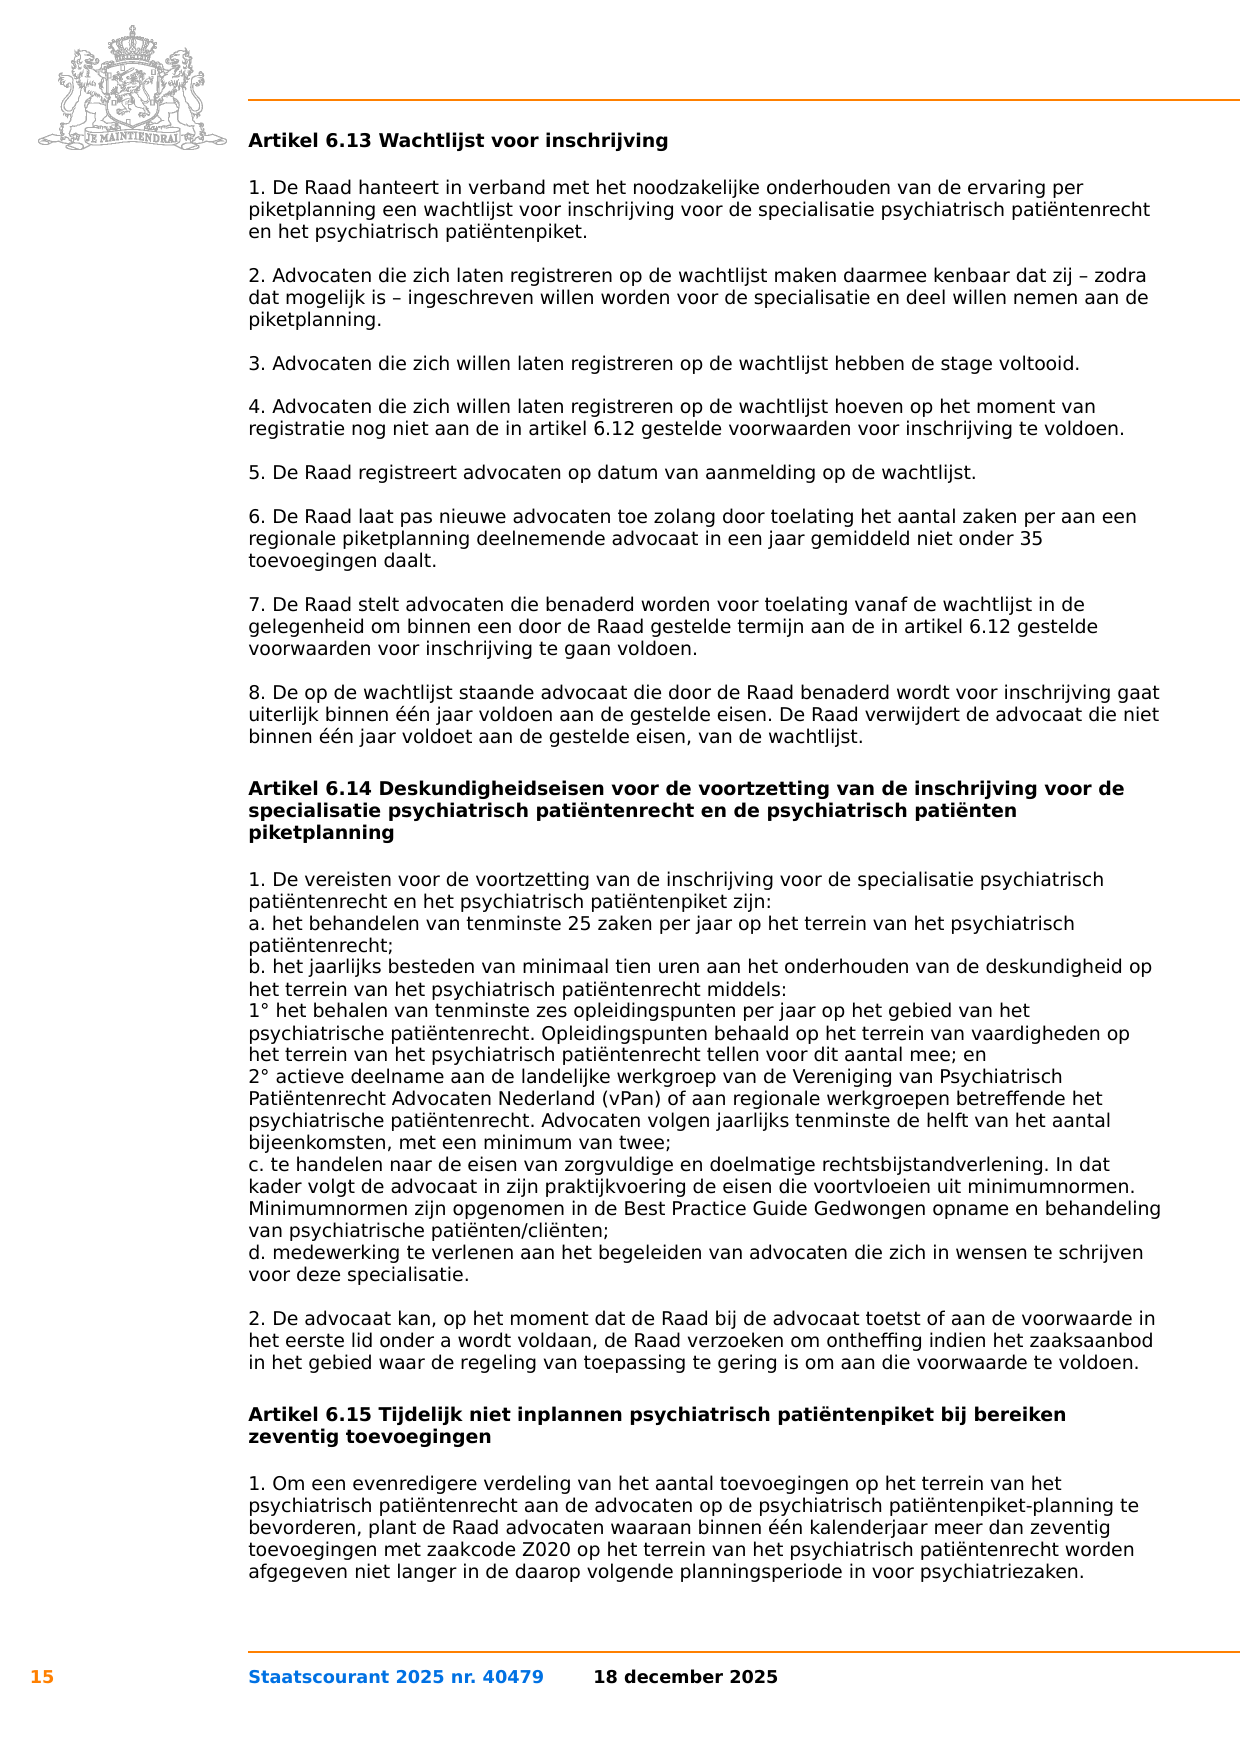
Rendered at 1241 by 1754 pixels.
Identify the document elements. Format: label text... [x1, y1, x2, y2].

text 7. De Raad stelt advocaten die benaderd worden voor toelating vanaf de wachtlijst in de gelegenheid om binnen een door de Raad gestelde termijn aan de in artikel 6.12 gestelde voorwaarden voor inschrijving te gaan voldoen. [248, 594, 1163, 660]
text 3. Advocaten die zich willen laten registreren op de wachtlijst hebben de stage voltooid. [248, 352, 1163, 374]
text 5. De Raad registreert advocaten op datum van aanmelding op de wachtlijst. [248, 462, 1163, 484]
picture [38, 25, 227, 150]
text 6. De Raad laat pas nieuwe advocaten toe zolang door toelating het aantal zaken per aan een regionale piketplanning deelnemende advocaat in een jaar gemiddeld niet onder 35 toevoegingen daalt. [248, 506, 1163, 572]
text 2. De advocaat kan, op het moment dat de Raad bij de advocaat toetst of aan de voorwaarde in het eerste lid onder a wordt voldaan, de Raad verzoeken om ontheffing indien het zaaksaanbod in het gebied waar de regeling van toepassing te gering is om aan die voorwaarde te voldoen. [248, 1308, 1163, 1374]
text a. het behandelen van tenminste 25 zaken per jaar op het terrein van het psychiatrisch patiëntenrecht; [248, 912, 1163, 956]
text 4. Advocaten die zich willen laten registreren op de wachtlijst hoeven op het moment van registratie nog niet aan de in artikel 6.12 gestelde voorwaarden voor inschrijving te voldoen. [248, 396, 1163, 440]
text 1. De vereisten voor de voortzetting van de inschrijving voor de specialisatie psychiatrisch patiëntenrecht en het psychiatrisch patiëntenpiket zijn: [248, 868, 1163, 912]
text b. het jaarlijks besteden van minimaal tien uren aan het onderhouden van de deskundigheid op het terrein van het psychiatrisch patiëntenrecht middels: [248, 956, 1163, 1000]
text d. medewerking te verlenen aan het begeleiden van advocaten die zich in wensen te schrijven voor deze specialisatie. [248, 1242, 1163, 1286]
text 1° het behalen van tenminste zes opleidingspunten per jaar op het gebied van het psychiatrische patiëntenrecht. Opleidingspunten behaald op het terrein van vaardigheden op het terrein van het psychiatrisch patiëntenrecht tellen voor dit aantal mee; en [248, 1000, 1163, 1066]
subtitle Artikel 6.15 Tijdelijk niet inplannen psychiatrisch patiëntenpiket bij bereiken zeventig toevoegingen [248, 1404, 1163, 1448]
text 2. Advocaten die zich laten registreren op de wachtlijst maken daarmee kenbaar dat zij – zodra dat mogelijk is – ingeschreven willen worden voor de specialisatie en deel willen nemen aan de piketplanning. [248, 265, 1163, 331]
subtitle Artikel 6.13 Wachtlijst voor inschrijving [248, 130, 1163, 152]
text 8. De op de wachtlijst staande advocaat die door de Raad benaderd wordt voor inschrijving gaat uiterlijk binnen één jaar voldoen aan de gestelde eisen. De Raad verwijdert de advocaat die niet binnen één jaar voldoet aan de gestelde eisen, van de wachtlijst. [248, 682, 1163, 748]
text c. te handelen naar de eisen van zorgvuldige en doelmatige rechtsbijstandverlening. In dat kader volgt de advocaat in zijn praktijkvoering de eisen die voortvloeien uit minimumnormen. Minimumnormen zijn opgenomen in de Best Practice Guide Gedwongen opname en behandeling van psychiatrische patiënten/cliënten; [248, 1154, 1163, 1242]
text 1. Om een evenredigere verdeling van het aantal toevoegingen op het terrein van het psychiatrisch patiëntenrecht aan de advocaten op de psychiatrisch patiëntenpiket-planning te bevorderen, plant de Raad advocaten waaraan binnen één kalenderjaar meer dan zeventig toevoegingen met zaakcode Z020 op het terrein van het psychiatrisch patiëntenrecht worden afgegeven niet langer in de daarop volgende planningsperiode in voor psychiatriezaken. [248, 1473, 1163, 1583]
text 1. De Raad hanteert in verband met het noodzakelijke onderhouden van de ervaring per piketplanning een wachtlijst voor inschrijving voor de specialisatie psychiatrisch patiëntenrecht en het psychiatrisch patiëntenpiket. [248, 177, 1163, 243]
text 2° actieve deelname aan de landelijke werkgroep van de Vereniging van Psychiatrisch Patiëntenrecht Advocaten Nederland (vPan) of aan regionale werkgroepen betreffende het psychiatrische patiëntenrecht. Advocaten volgen jaarlijks tenminste de helft van het aantal bijeenkomsten, met een minimum van twee; [248, 1066, 1163, 1154]
subtitle Artikel 6.14 Deskundigheidseisen voor de voortzetting van de inschrijving voor de specialisatie psychiatrisch patiëntenrecht en de psychiatrisch patiënten piketplanning [248, 778, 1163, 843]
